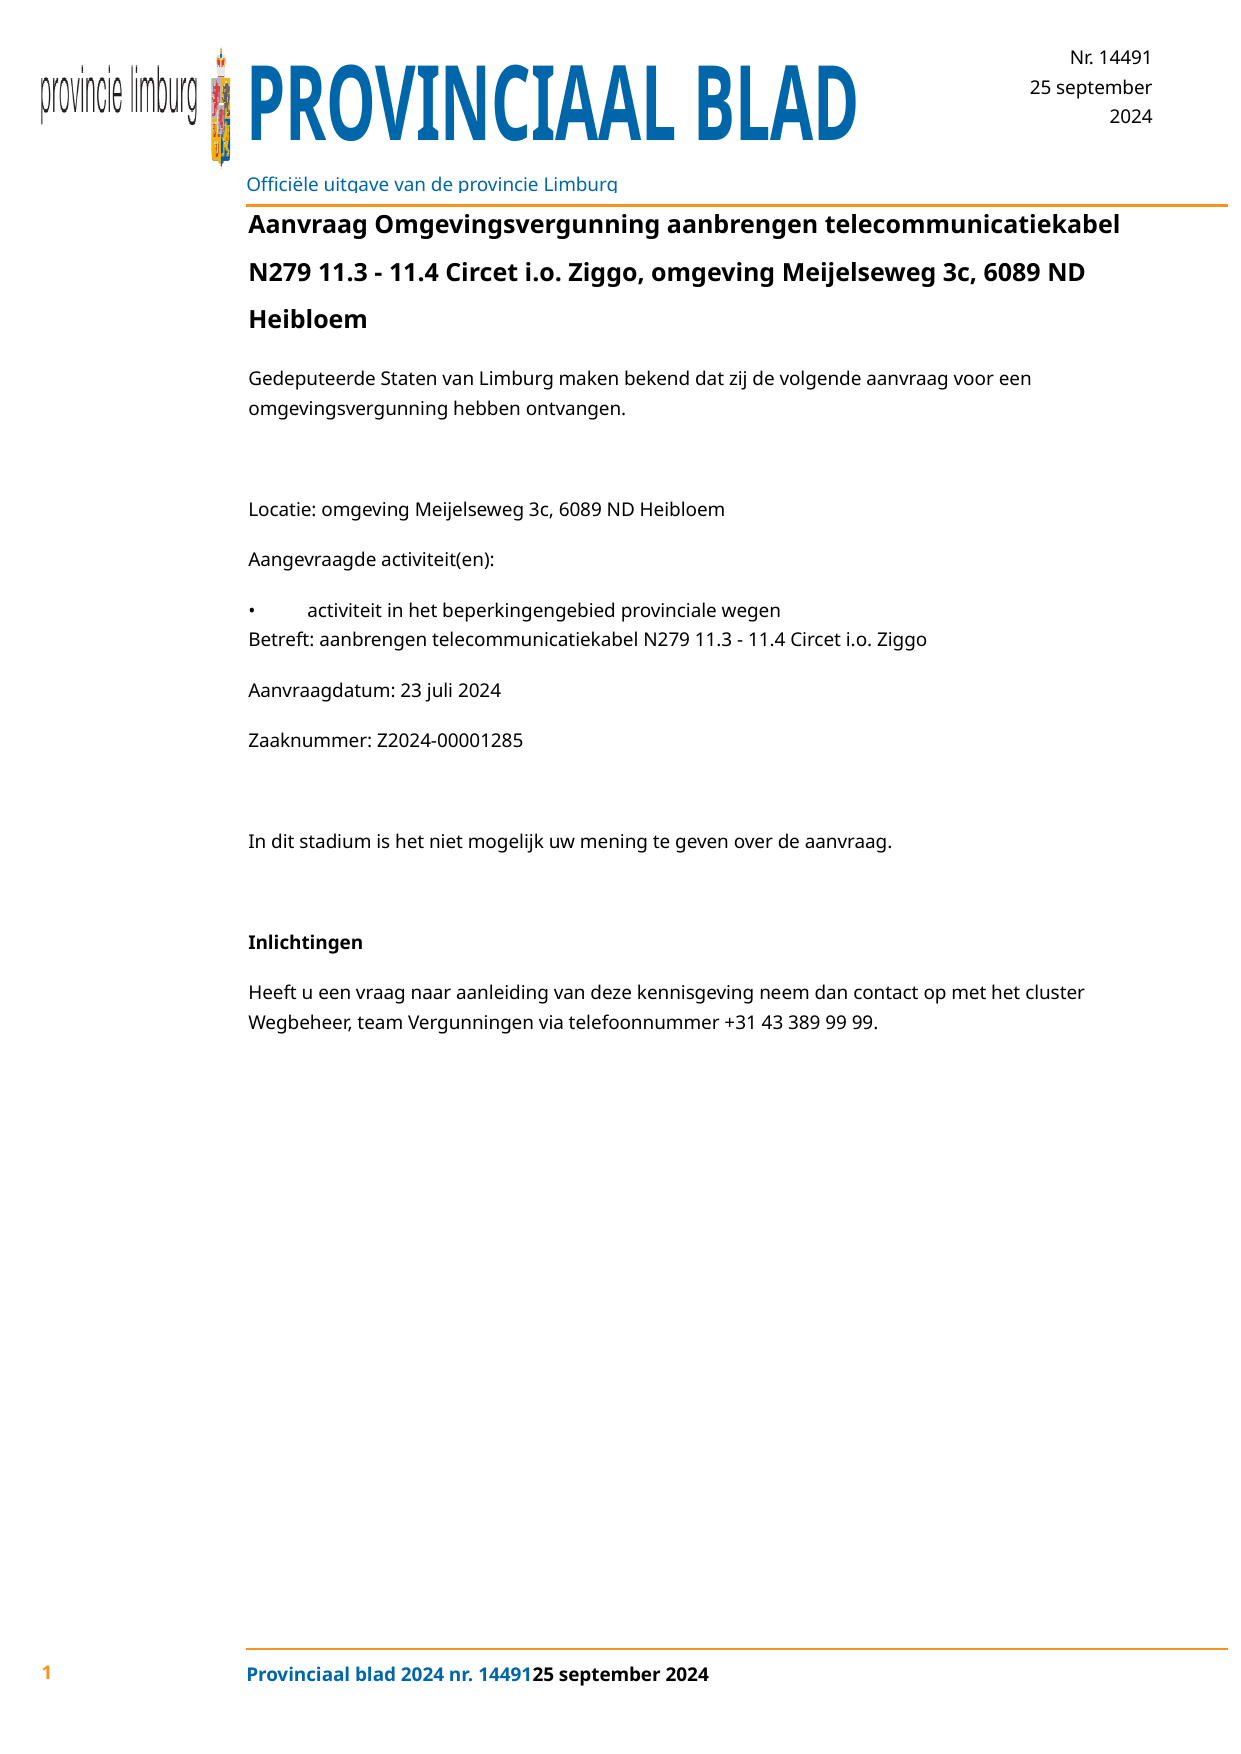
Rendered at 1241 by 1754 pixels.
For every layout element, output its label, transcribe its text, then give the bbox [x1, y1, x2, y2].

text In dit stadium is het niet mogelijk uw mening te geven over de aanvraag. [248, 828, 1152, 854]
picture [41, 47, 231, 172]
text Heeft u een vraag naar aanleiding van deze kennisgeving neem dan contact op met het cluster Wegbeheer, team Vergunningen via telefoonnummer +31 43 389 99 99. [248, 979, 1152, 1034]
text Betreft: aanbrengen telecommunicatiekabel N279 11.3 - 11.4 Circet i.o. Ziggo [248, 626, 1152, 652]
text Gedeputeerde Staten van Limburg maken bekend dat zij de volgende aanvraag voor een omgevingsvergunning hebben ontvangen. [248, 366, 1152, 421]
text Aanvraag Omgevingsvergunning aanbrengen telecommunicatiekabel N279 11.3 - 11.4 Circet i.o. Ziggo, omgeving Meijelseweg 3c, 6089 ND Heibloem [248, 207, 1152, 336]
text Aangevraagde activiteit(en): [248, 546, 1152, 572]
text Locatie: omgeving Meijelseweg 3c, 6089 ND Heibloem [248, 496, 1152, 522]
text Zaaknummer: Z2024-00001285 [248, 727, 1152, 753]
text Aanvraagdatum: 23 juli 2024 [248, 677, 1152, 702]
text Inlichtingen [248, 929, 1152, 954]
list activiteit in het beperkingengebied provinciale wegen [248, 597, 1152, 622]
